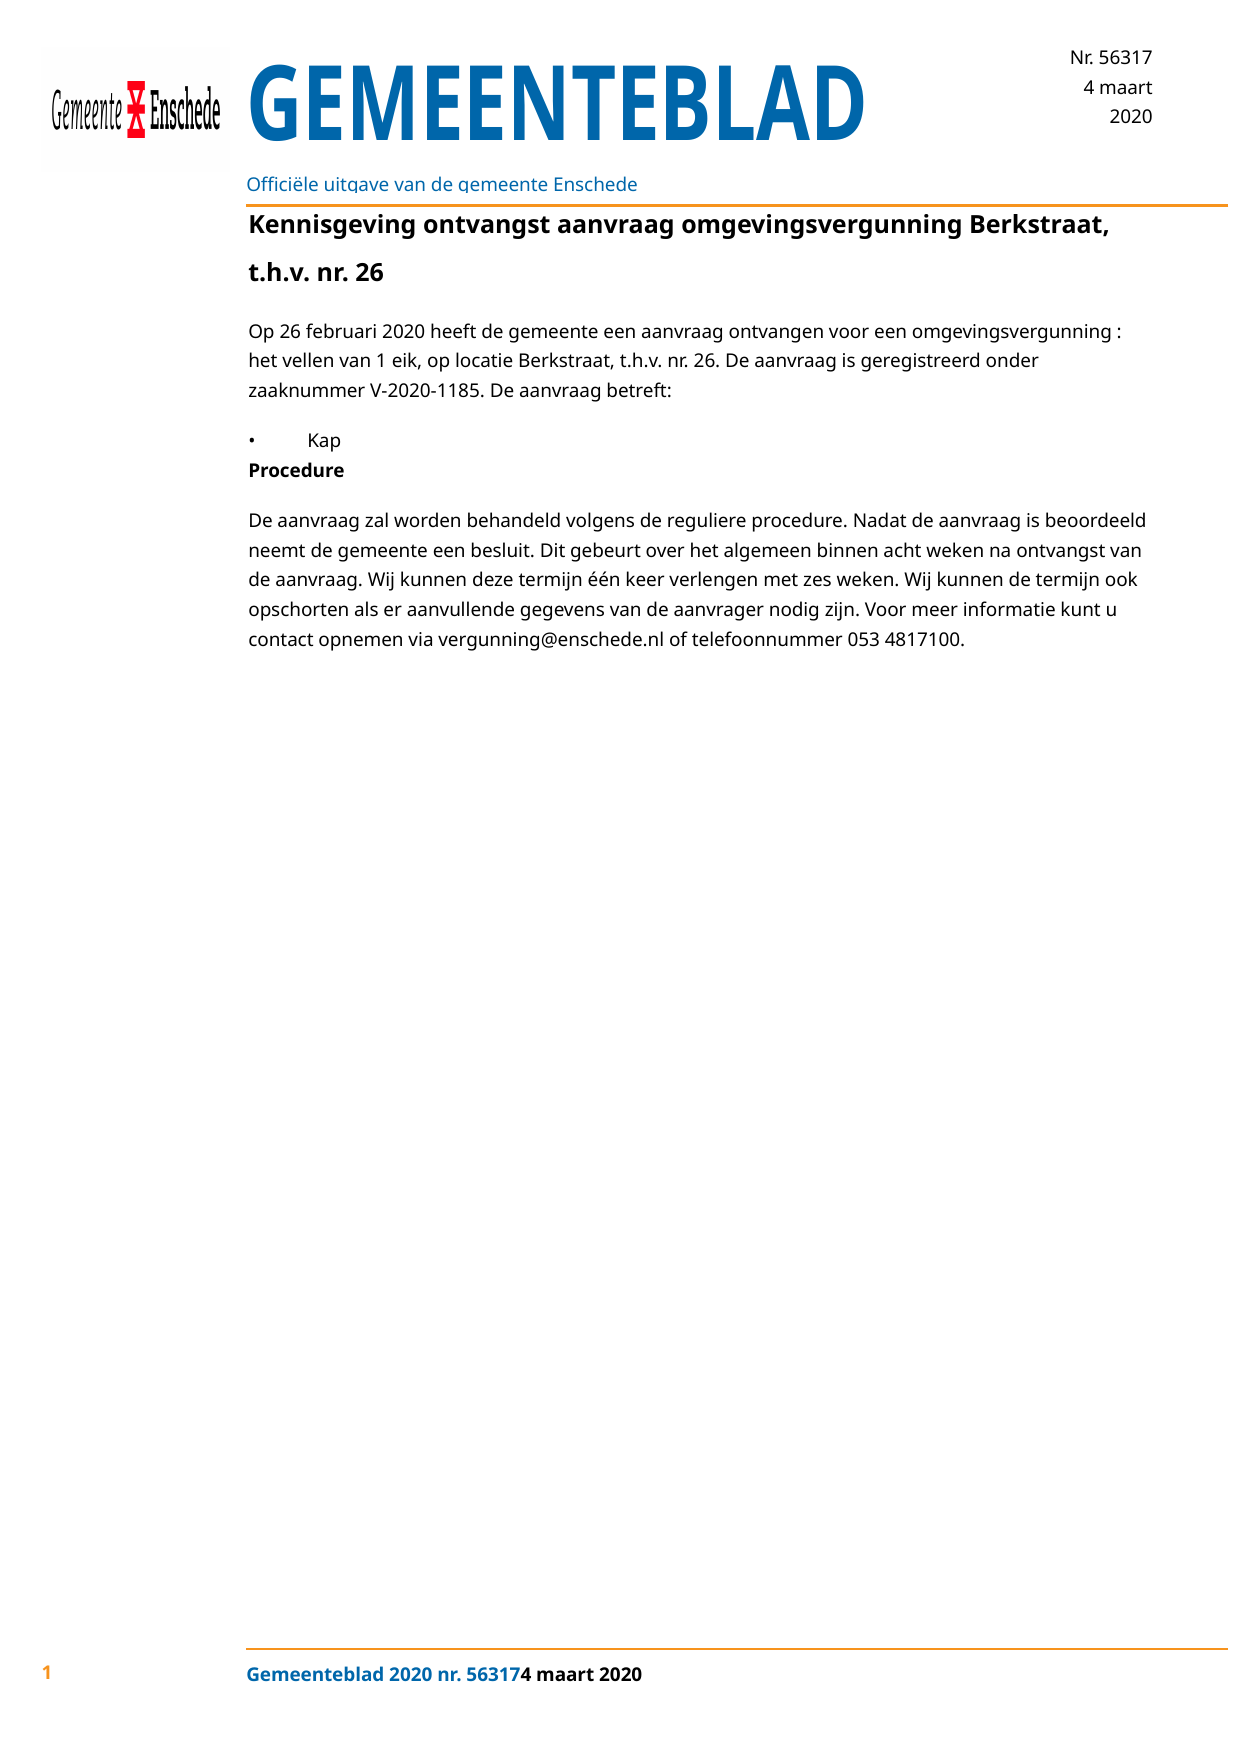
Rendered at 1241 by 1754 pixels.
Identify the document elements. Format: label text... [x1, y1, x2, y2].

list Kap [248, 427, 1152, 453]
text Op 26 februari 2020 heeft de gemeente een aanvraag ontvangen voor een omgevingsvergunning : het vellen van 1 eik, op locatie Berkstraat, t.h.v. nr. 26. De aanvraag is geregistreerd onder zaaknummer V-2020-1185. De aanvraag betreft: [248, 318, 1152, 403]
text De aanvraag zal worden behandeld volgens de reguliere procedure. Nadat de aanvraag is beoordeeld neemt de gemeente een besluit. Dit gebeurt over het algemeen binnen acht weken na ontvangst van de aanvraag. Wij kunnen deze termijn één keer verlengen met zes weken. Wij kunnen de termijn ook opschorten als er aanvullende gegevens van de aanvrager nodig zijn. Voor meer informatie kunt u contact opnemen via vergunning@enschede.nl of telefoonnummer 053 4817100. [248, 507, 1152, 652]
picture [41, 47, 231, 172]
text Kennisgeving ontvangst aanvraag omgevingsvergunning Berkstraat, t.h.v. nr. 26 [248, 207, 1152, 288]
text Procedure [248, 457, 1152, 483]
